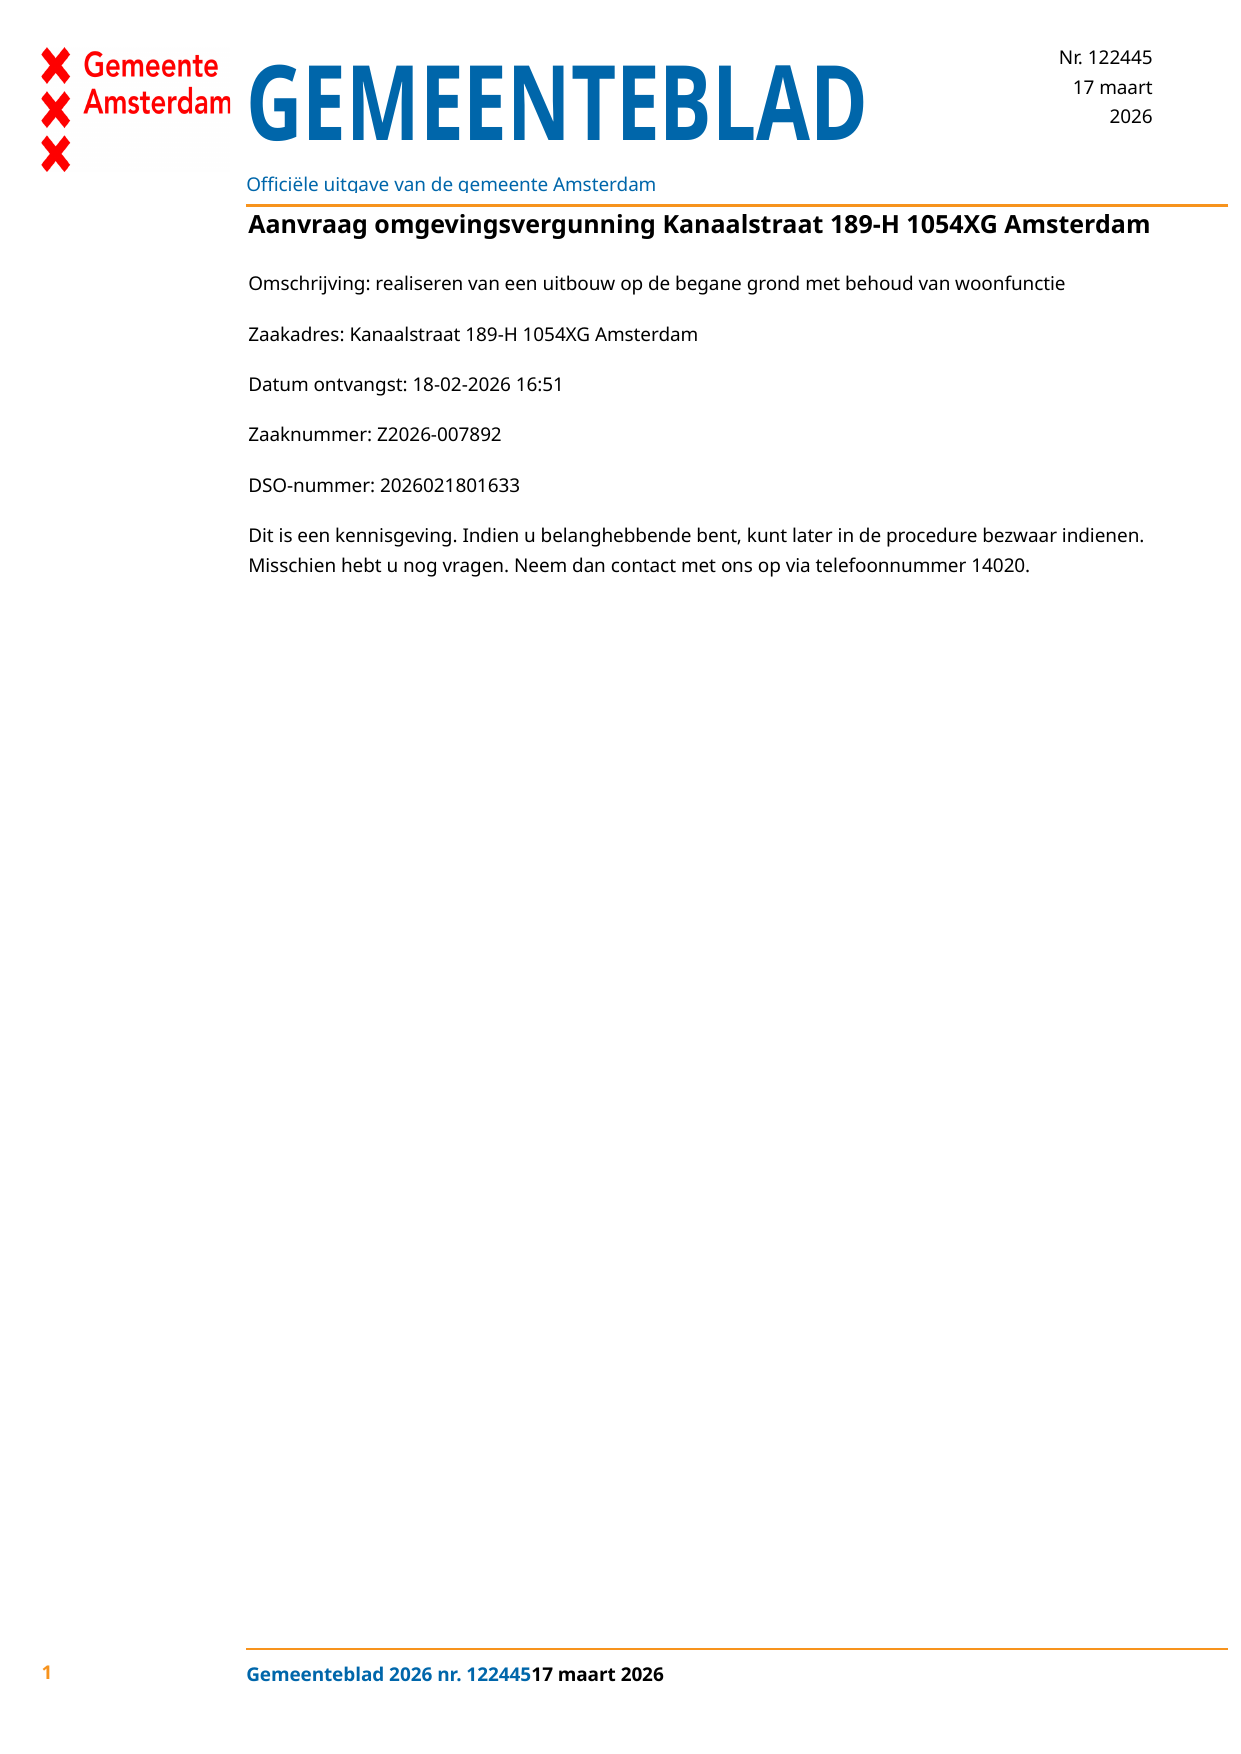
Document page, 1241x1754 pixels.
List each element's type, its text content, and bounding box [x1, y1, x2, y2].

text Aanvraag omgevingsvergunning Kanaalstraat 189-H 1054XG Amsterdam [248, 207, 1152, 241]
text Dit is een kennisgeving. Indien u belanghebbende bent, kunt later in de procedure bezwaar indienen. Misschien hebt u nog vragen. Neem dan contact met ons op via telefoonnummer 14020. [248, 522, 1152, 578]
text Zaaknummer: Z2026-007892 [248, 422, 1152, 447]
picture [41, 47, 231, 172]
text DSO-nummer: 2026021801633 [248, 472, 1152, 498]
text Zaakadres: Kanaalstraat 189-H 1054XG Amsterdam [248, 321, 1152, 346]
text Datum ontvangst: 18-02-2026 16:51 [248, 371, 1152, 397]
text Omschrijving: realiseren van een uitbouw op de begane grond met behoud van woonfunctie [248, 270, 1152, 296]
